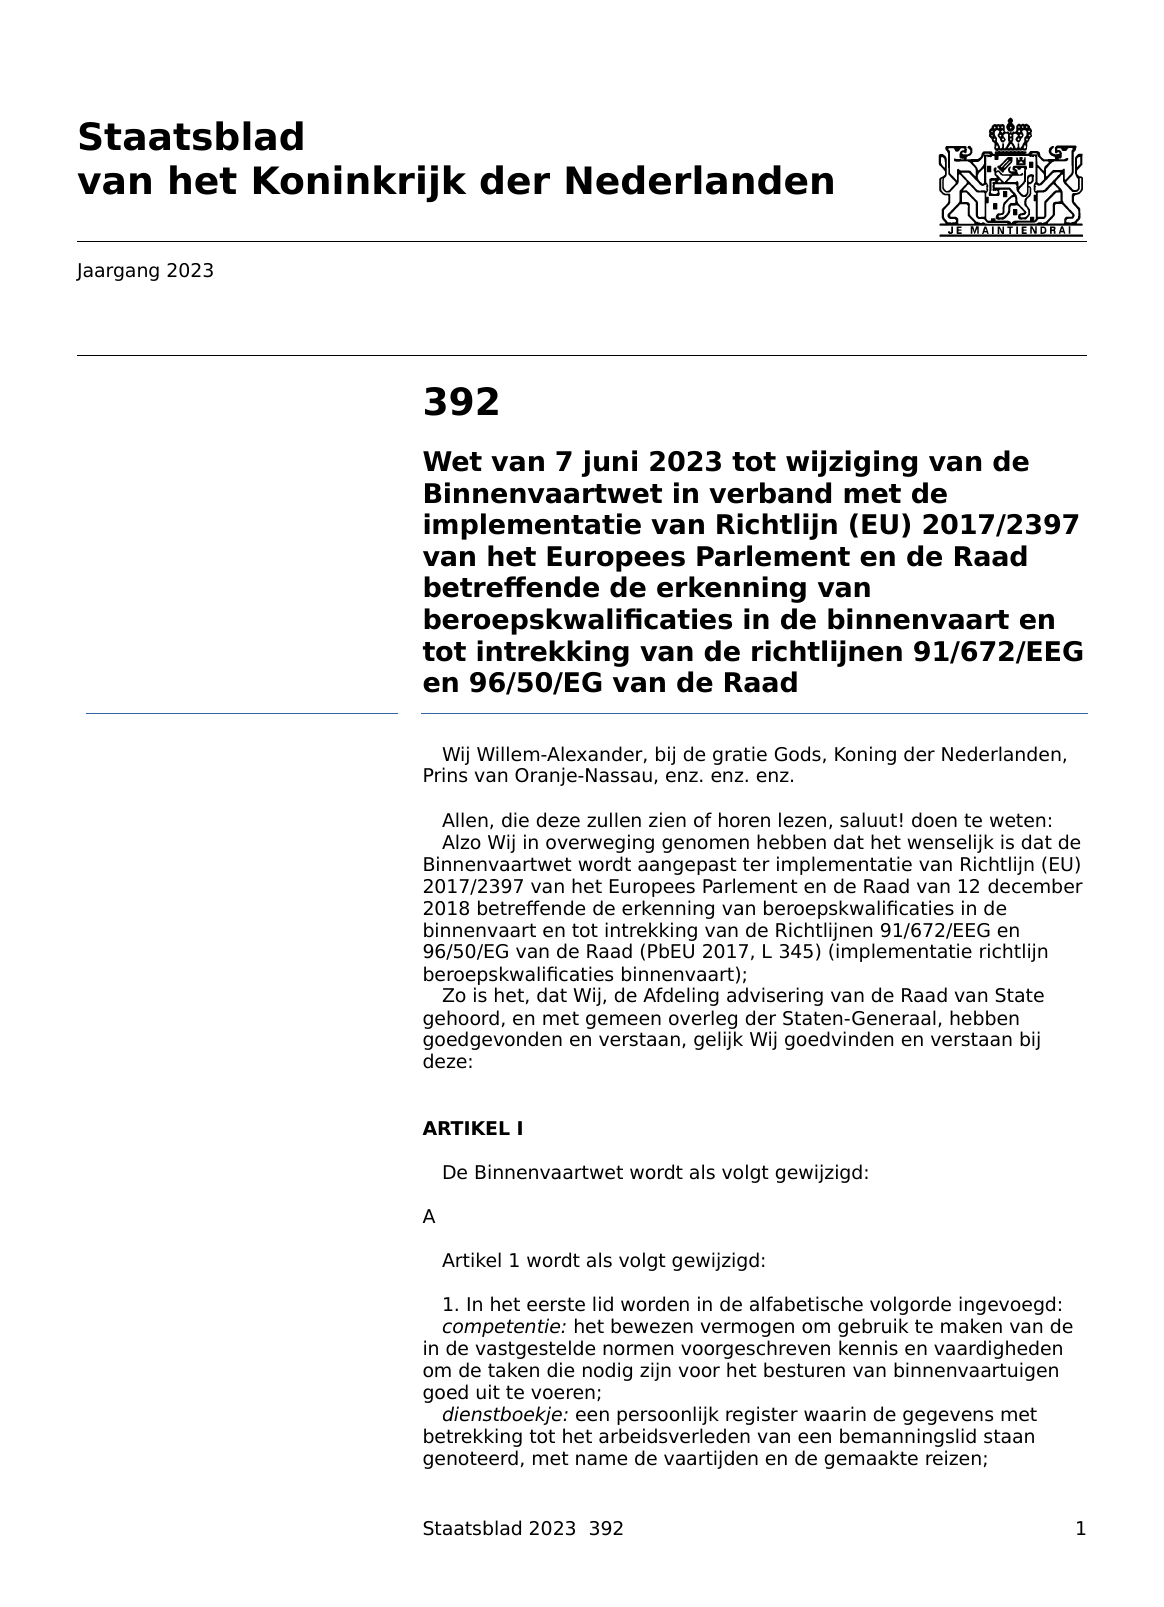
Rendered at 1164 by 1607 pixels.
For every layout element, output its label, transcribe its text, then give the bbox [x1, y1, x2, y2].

text Zo is het, dat Wij, de Afdeling advisering van de Raad van State gehoord, en met gemeen overleg der Staten-Generaal, hebben goedgevonden en verstaan, gelijk Wij goedvinden en verstaan bij deze: [422, 985, 1087, 1073]
text competentie: het bewezen vermogen om gebruik te maken van de in de vastgestelde normen voorgeschreven kennis en vaardigheden om de taken die nodig zijn voor het besturen van binnenvaartuigen goed uit te voeren; [422, 1316, 1087, 1404]
text 1. In het eerste lid worden in de alfabetische volgorde ingevoegd: [422, 1294, 1087, 1316]
subtitle ARTIKEL I [422, 1118, 1087, 1140]
text Wij Willem-Alexander, bij de gratie Gods, Koning der Nederlanden, Prins van Oranje-Nassau, enz. enz. enz. [422, 743, 1087, 787]
text Wet van 7 juni 2023 tot wijziging van de Binnenvaartwet in verband met de implementatie van Richtlijn (EU) 2017/2397 van het Europees Parlement en de Raad betreffende de erkenning van beroepskwalificaties in de binnenvaart en tot intrekking van de richtlijnen 91/672/EEG en 96/50/EG van de Raad [422, 447, 1087, 699]
table_header [886, 100, 1087, 241]
table_cell Jaargang 2023 [77, 242, 1087, 355]
picture [936, 115, 1087, 240]
text Artikel 1 wordt als volgt gewijzigd: [422, 1250, 1087, 1272]
text dienstboekje: een persoonlijk register waarin de gegevens met betrekking tot het arbeidsverleden van een bemanningslid staan genoteerd, met name de vaartijden en de gemaakte reizen; [422, 1404, 1087, 1470]
subtitle 392 [422, 381, 1087, 424]
text De Binnenvaartwet wordt als volgt gewijzigd: [422, 1162, 1087, 1184]
text Allen, die deze zullen zien of horen lezen, saluut! doen te weten: [422, 809, 1087, 832]
text A [422, 1206, 1087, 1228]
table_header Staatsblad van het Koninkrijk der Nederlanden [77, 100, 886, 241]
text Alzo Wij in overweging genomen hebben dat het wenselijk is dat de Binnenvaartwet wordt aangepast ter implementatie van Richtlijn (EU) 2017/2397 van het Europees Parlement en de Raad van 12 december 2018 betreffende de erkenning van beroepskwalificaties in de binnenvaart en tot intrekking van de Richtlijnen 91/672/EEG en 96/50/EG van de Raad (PbEU 2017, L 345) (implementatie richtlijn beroepskwalificaties binnenvaart); [422, 832, 1087, 985]
